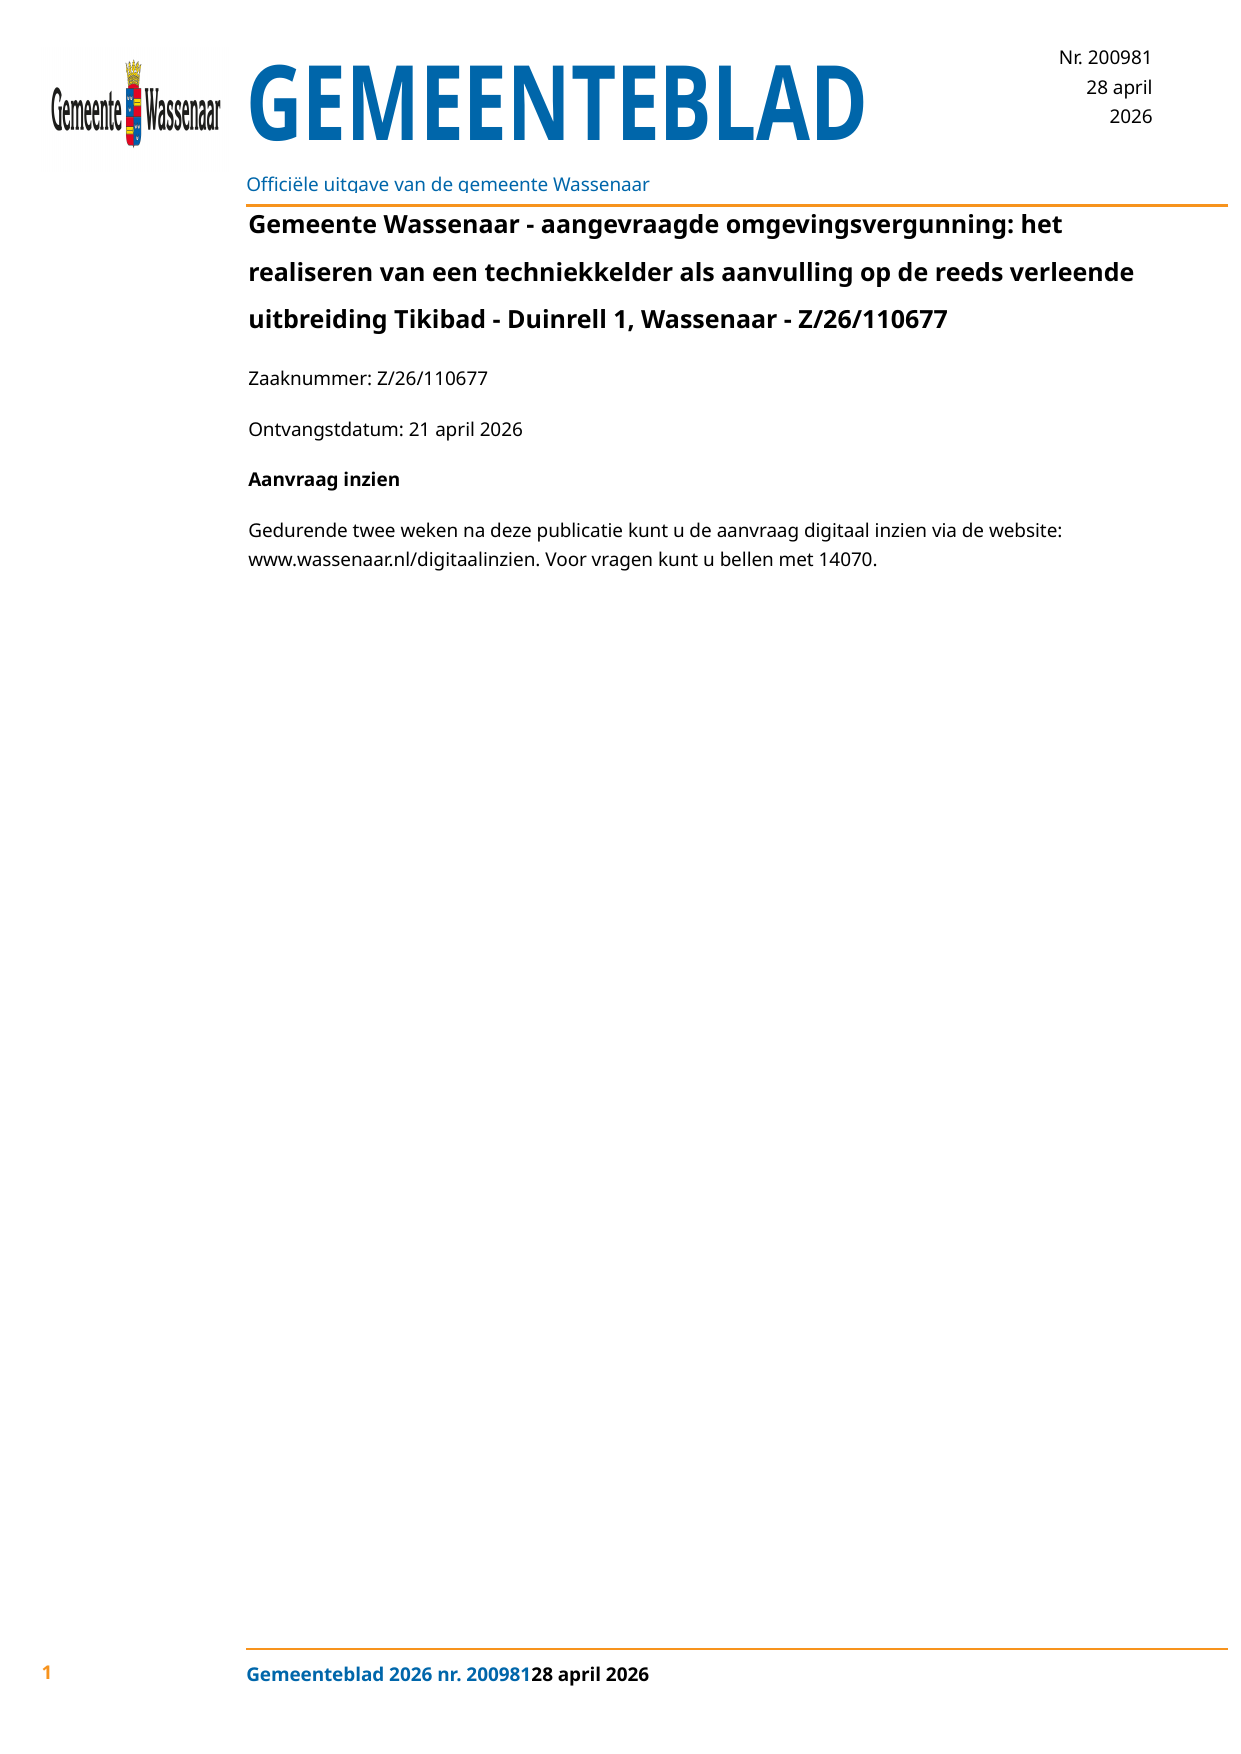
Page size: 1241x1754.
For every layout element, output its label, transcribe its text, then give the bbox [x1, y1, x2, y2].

text Ontvangstdatum: 21 april 2026 [248, 416, 1152, 442]
text Gemeente Wassenaar - aangevraagde omgevingsvergunning: het realiseren van een techniekkelder als aanvulling op de reeds verleende uitbreiding Tikibad - Duinrell 1, Wassenaar - Z/26/110677 [248, 207, 1152, 336]
text Aanvraag inzien [248, 466, 1152, 492]
picture [41, 47, 231, 172]
text Gedurende twee weken na deze publicatie kunt u de aanvraag digitaal inzien via de website: www.wassenaar.nl/digitaalinzien. Voor vragen kunt u bellen met 14070. [248, 517, 1152, 572]
text Zaaknummer: Z/26/110677 [248, 366, 1152, 391]
